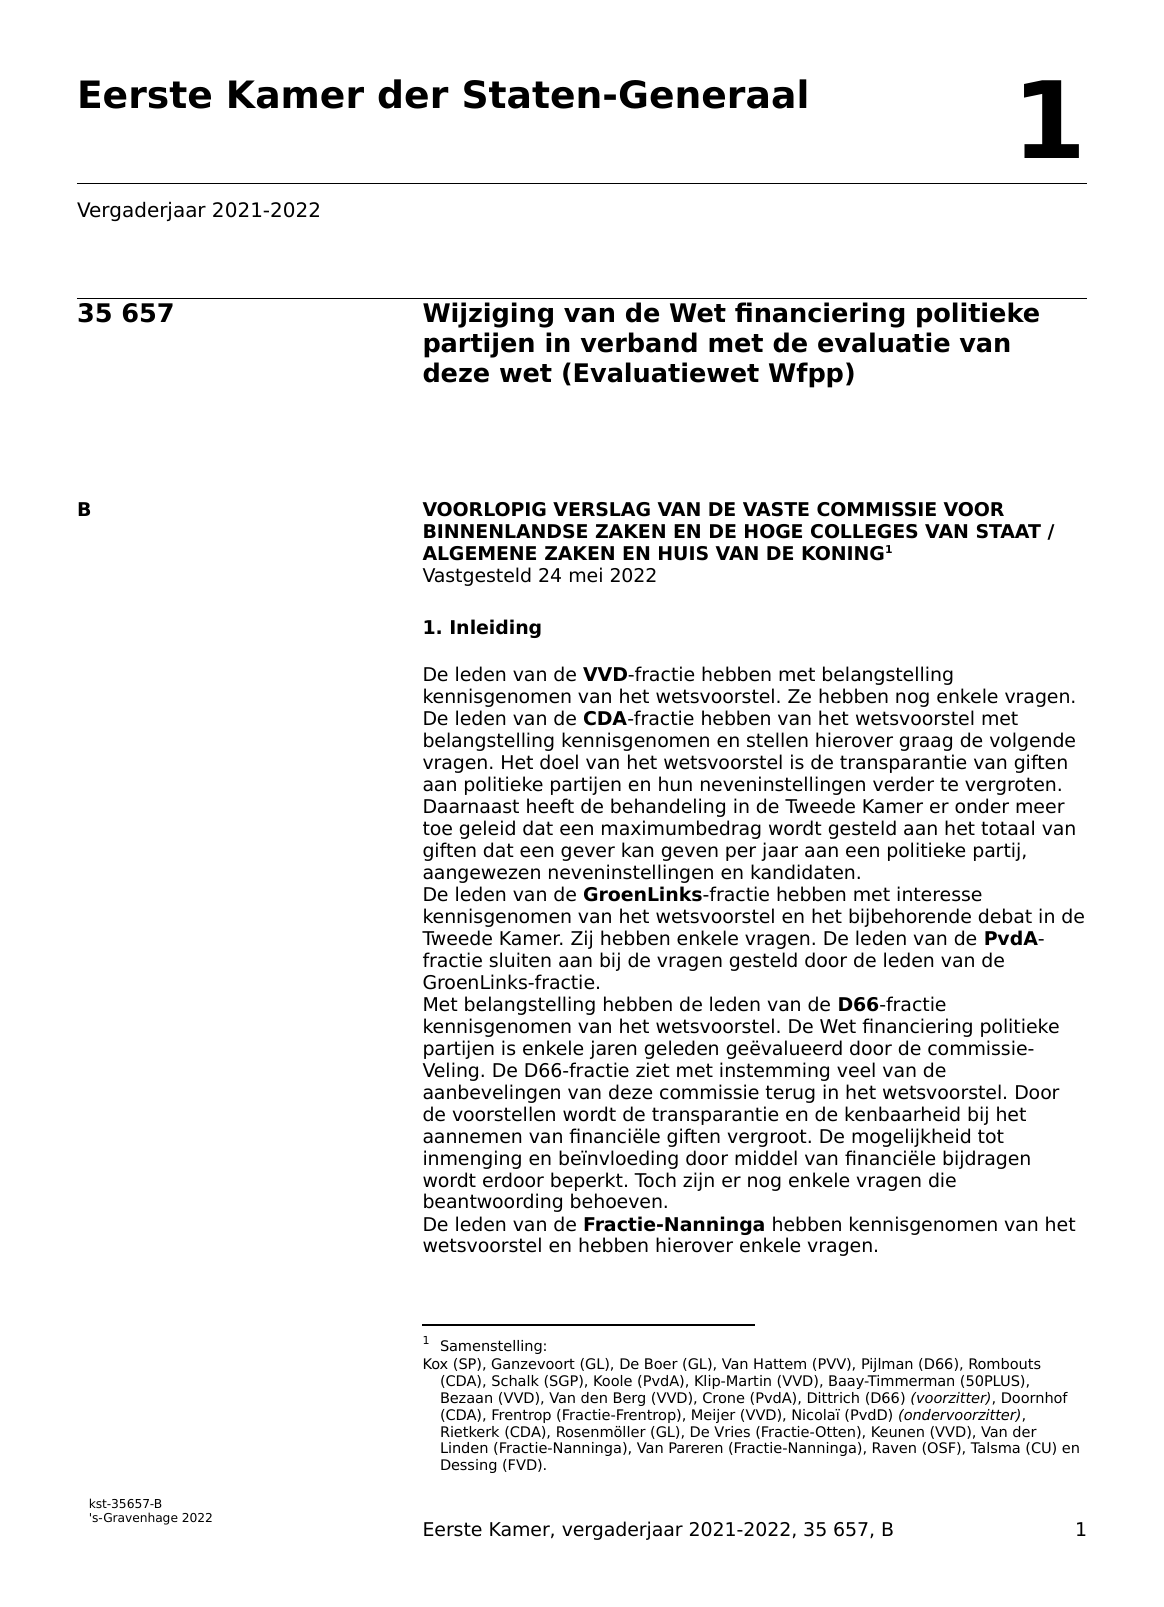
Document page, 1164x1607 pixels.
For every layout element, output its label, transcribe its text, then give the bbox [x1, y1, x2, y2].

text Kox (SP), Ganzevoort (GL), De Boer (GL), Van Hattem (PVV), Pijlman (D66), Rombouts (CDA), Schalk (SGP), Koole (PvdA), Klip-Martin (VVD), Baay-Timmerman (50PLUS), Bezaan (VVD), Van den Berg (VVD), Crone (PvdA), Dittrich (D66) (voorzitter), Doornhof (CDA), Frentrop (Fractie-Frentrop), Meijer (VVD), Nicolaï (PvdD) (ondervoorzitter), Rietkerk (CDA), Rosenmöller (GL), De Vries (Fractie-Otten), Keunen (VVD), Van der Linden (Fractie-Nanninga), Van Pareren (Fractie-Nanninga), Raven (OSF), Talsma (CU) en Dessing (FVD). [422, 1356, 1087, 1474]
subtitle B VOORLOPIG VERSLAG VAN DE VASTE COMMISSIE VOOR BINNENLANDSE ZAKEN EN DE HOGE COLLEGES VAN STAAT / ALGEMENE ZAKEN EN HUIS VAN DE KONING [77, 499, 1087, 565]
text Met belangstelling hebben de leden van de D66-fractie kennisgenomen van het wetsvoorstel. De Wet financiering politieke partijen is enkele jaren geleden geëvalueerd door de commissie-Veling. De D66-fractie ziet met instemming veel van de aanbevelingen van deze commissie terug in het wetsvoorstel. Door de voorstellen wordt de transparantie en de kenbaarheid bij het aannemen van financiële giften vergroot. De mogelijkheid tot inmenging en beïnvloeding door middel van financiële bijdragen wordt erdoor beperkt. Toch zijn er nog enkele vragen die beantwoording behoeven. [422, 994, 1087, 1213]
text kst-35657-B [88, 1497, 323, 1511]
table_cell Vergaderjaar 2021-2022 [77, 184, 1087, 298]
table_header 1 [886, 59, 1087, 183]
subtitle 35 657 Wijziging van de Wet financiering politieke partijen in verband met de evaluatie van deze wet (Evaluatiewet Wfpp) [77, 299, 1087, 388]
text 's-Gravenhage 2022 [88, 1511, 323, 1525]
text Vastgesteld 24 mei 2022 [422, 565, 1087, 587]
text Samenstelling: [422, 1334, 1087, 1356]
subtitle 1. Inleiding [422, 617, 1087, 639]
table_header Eerste Kamer der Staten-Generaal [77, 59, 886, 183]
text De leden van de GroenLinks-fractie hebben met interesse kennisgenomen van het wetsvoorstel en het bijbehorende debat in de Tweede Kamer. Zij hebben enkele vragen. De leden van de PvdA-fractie sluiten aan bij de vragen gesteld door de leden van de GroenLinks-fractie. [422, 884, 1087, 994]
text De leden van de Fractie-Nanninga hebben kennisgenomen van het wetsvoorstel en hebben hierover enkele vragen. [422, 1213, 1087, 1257]
text De leden van de CDA-fractie hebben van het wetsvoorstel met belangstelling kennisgenomen en stellen hierover graag de volgende vragen. Het doel van het wetsvoorstel is de transparantie van giften aan politieke partijen en hun neveninstellingen verder te vergroten. Daarnaast heeft de behandeling in de Tweede Kamer er onder meer toe geleid dat een maximumbedrag wordt gesteld aan het totaal van giften dat een gever kan geven per jaar aan een politieke partij, aangewezen neveninstellingen en kandidaten. [422, 708, 1087, 884]
text De leden van de VVD-fractie hebben met belangstelling kennisgenomen van het wetsvoorstel. Ze hebben nog enkele vragen. [422, 664, 1087, 708]
